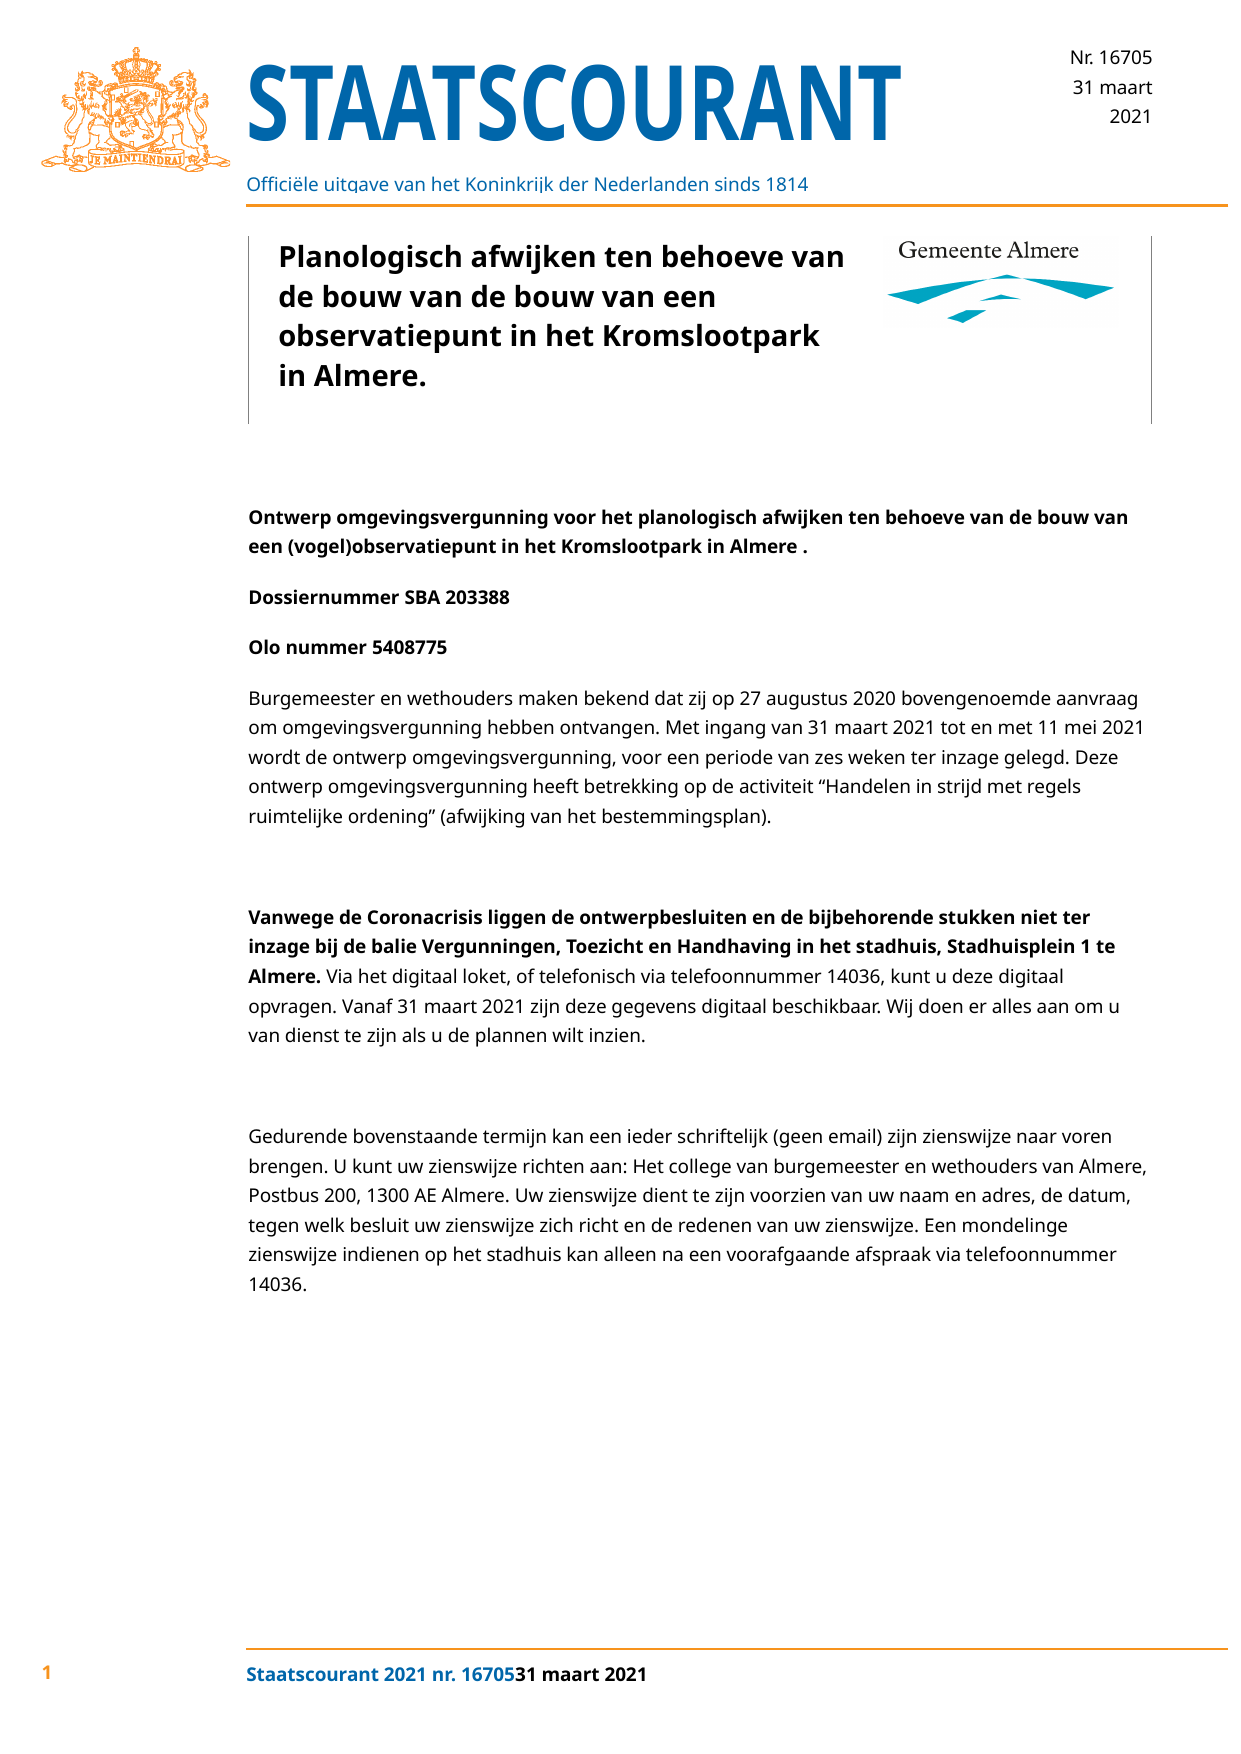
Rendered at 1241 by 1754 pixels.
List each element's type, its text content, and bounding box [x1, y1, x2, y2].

text Vanwege de Coronacrisis liggen de ontwerpbesluiten en de bijbehorende stukken niet ter inzage bij de balie Vergunningen, Toezicht en Handhaving in het stadhuis, Stadhuisplein 1 te Almere. Via het digitaal loket, of telefonisch via telefoonnummer 14036, kunt u deze digitaal opvragen. Vanaf 31 maart 2021 zijn deze gegevens digitaal beschikbaar. Wij doen er alles aan om u van dienst te zijn als u de plannen wilt inzien. [248, 904, 1152, 1048]
picture [41, 47, 231, 172]
text Olo nummer 5408775 [248, 634, 1152, 660]
picture [882, 236, 1119, 328]
table_header Planologisch afwijken ten behoeve van de bouw van de bouw van een observatiepunt in het Kromslootpark in Almere. [249, 236, 850, 424]
text Ontwerp omgevingsvergunning voor het planologisch afwijken ten behoeve van de bouw van een (vogel)observatiepunt in het Kromslootpark in Almere . [248, 504, 1152, 559]
text Burgemeester en wethouders maken bekend dat zij op 27 augustus 2020 bovengenoemde aanvraag om omgevingsvergunning hebben ontvangen. Met ingang van 31 maart 2021 tot en met 11 mei 2021 wordt de ontwerp omgevingsvergunning, voor een periode van zes weken ter inzage gelegd. Deze ontwerp omgevingsvergunning heeft betrekking op de activiteit “Handelen in strijd met regels ruimtelijke ordening” (afwijking van het bestemmingsplan). [248, 685, 1152, 829]
text Gedurende bovenstaande termijn kan een ieder schriftelijk (geen email) zijn zienswijze naar voren brengen. U kunt uw zienswijze richten aan: Het college van burgemeester en wethouders van Almere, Postbus 200, 1300 AE Almere. Uw zienswijze dient te zijn voorzien van uw naam en adres, de datum, tegen welk besluit uw zienswijze zich richt en de redenen van uw zienswijze. Een mondelinge zienswijze indienen op het stadhuis kan alleen na een voorafgaande afspraak via telefoonnummer 14036. [248, 1123, 1152, 1297]
text Dossiernummer SBA 203388 [248, 584, 1152, 610]
table_header [850, 236, 1151, 424]
